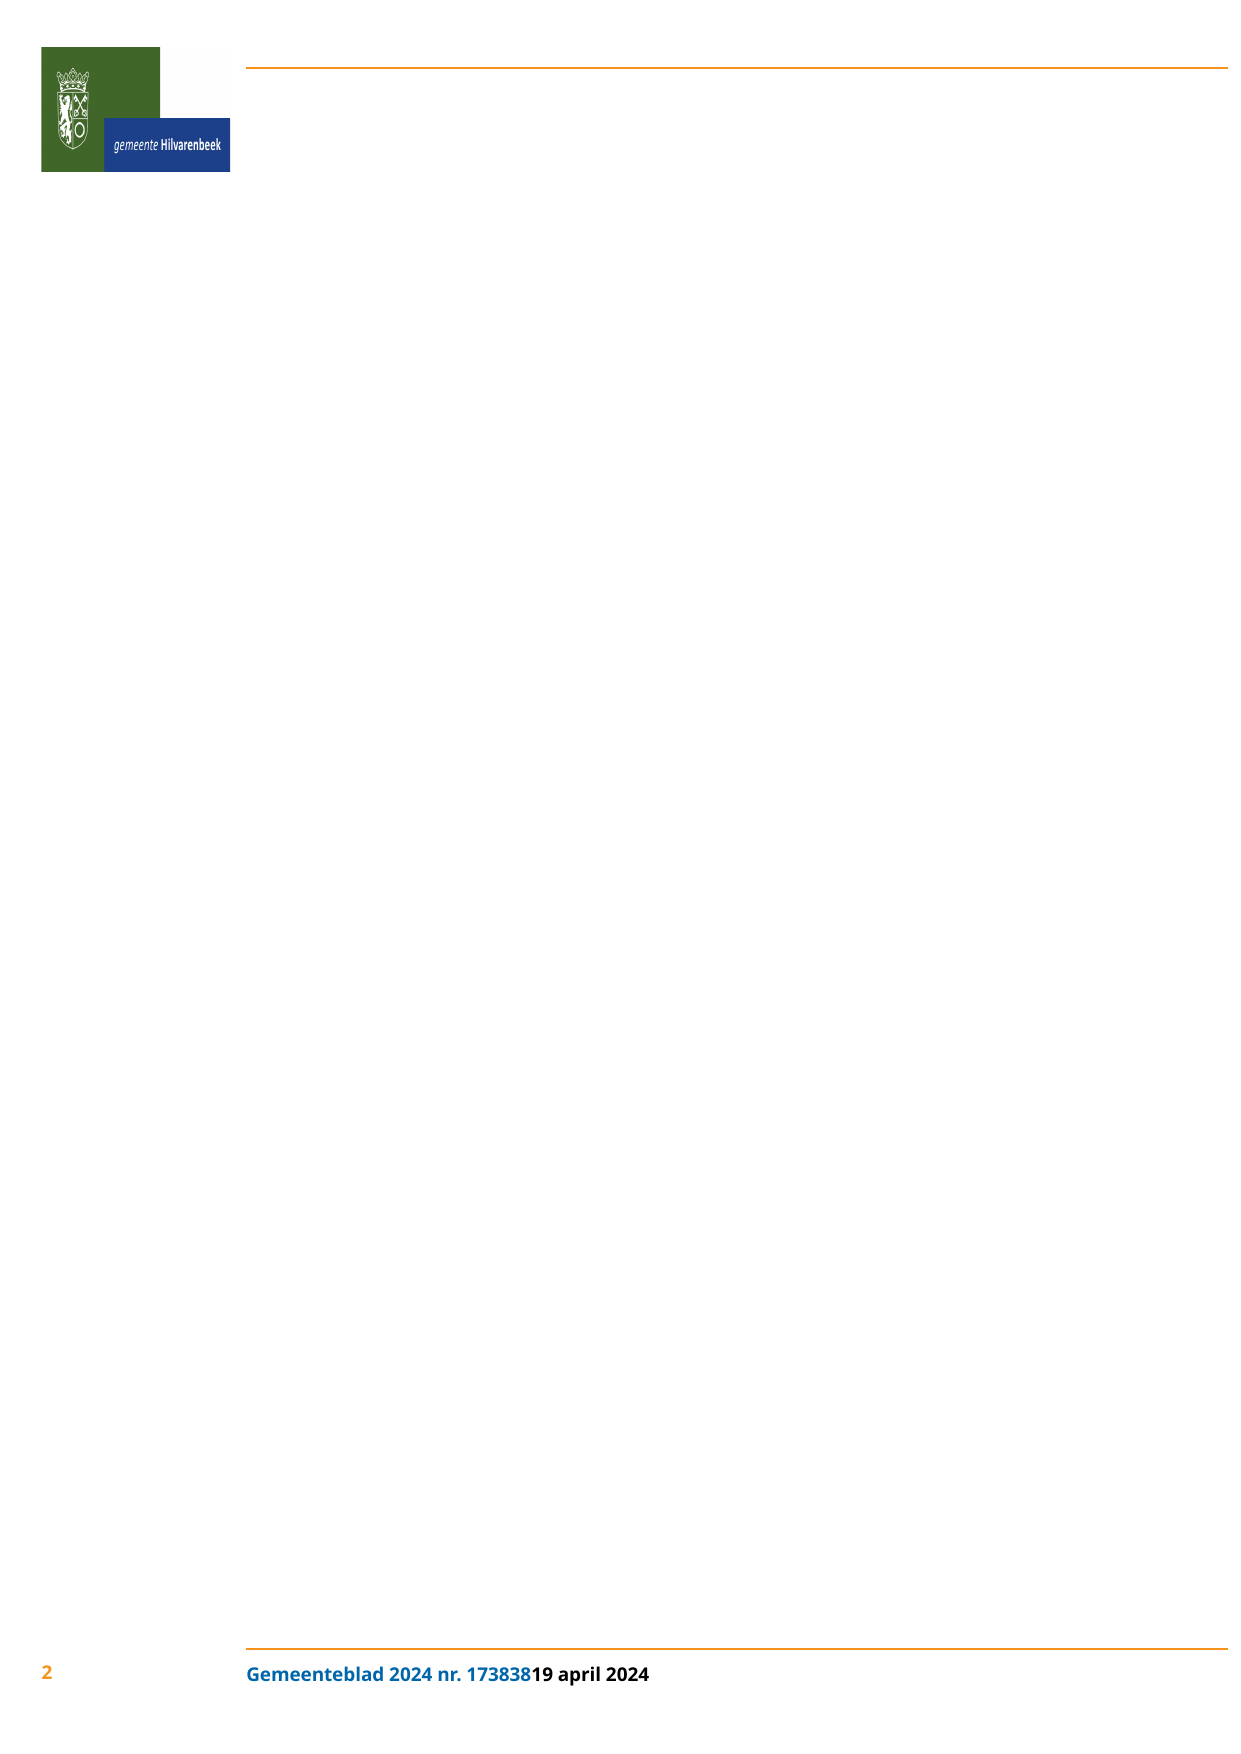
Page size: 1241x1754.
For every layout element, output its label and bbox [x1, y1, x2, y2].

picture [41, 47, 231, 172]
